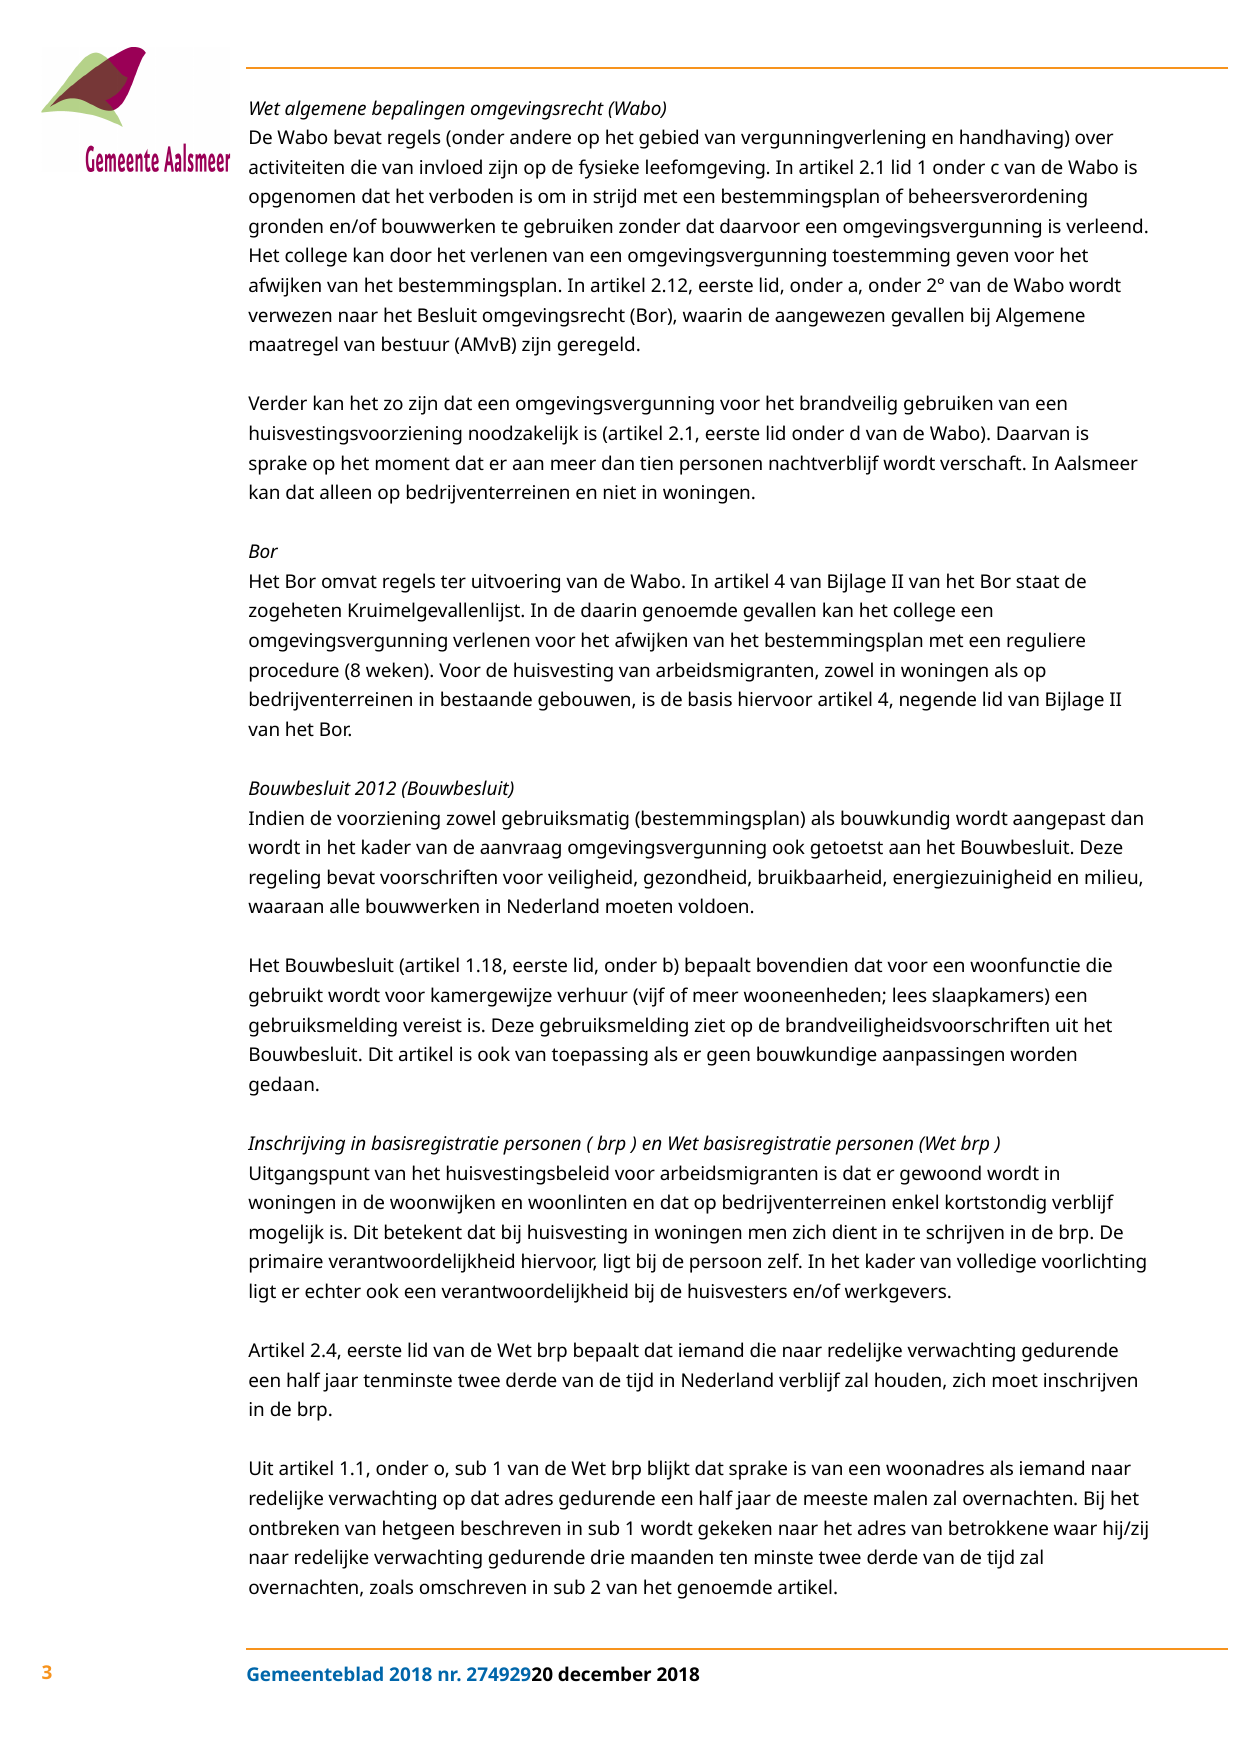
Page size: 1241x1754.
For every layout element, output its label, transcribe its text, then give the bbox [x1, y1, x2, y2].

text Wet algemene bepalingen omgevingsrecht (Wabo) [248, 95, 1152, 121]
text Bouwbesluit 2012 (Bouwbesluit) [248, 775, 1152, 801]
text Uit artikel 1.1, onder o, sub 1 van de Wet brp blijkt dat sprake is van een woonadres als iemand naar redelijke verwachting op dat adres gedurende een half jaar de meeste malen zal overnachten. Bij het ontbreken van hetgeen beschreven in sub 1 wordt gekeken naar het adres van betrokkene waar hij/zij naar redelijke verwachting gedurende drie maanden ten minste twee derde van de tijd zal overnachten, zoals omschreven in sub 2 van het genoemde artikel. [248, 1456, 1152, 1600]
text Inschrijving in basisregistratie personen ( brp ) en Wet basisregistratie personen (Wet brp ) [248, 1130, 1152, 1156]
text De Wabo bevat regels (onder andere op het gebied van vergunningverlening en handhaving) over activiteiten die van invloed zijn op de fysieke leefomgeving. In artikel 2.1 lid 1 onder c van de Wabo is opgenomen dat het verboden is om in strijd met een bestemmingsplan of beheersverordening gronden en/of bouwwerken te gebruiken zonder dat daarvoor een omgevingsvergunning is verleend. Het college kan door het verlenen van een omgevingsvergunning toestemming geven voor het afwijken van het bestemmingsplan. In artikel 2.12, eerste lid, onder a, onder 2° van de Wabo wordt verwezen naar het Besluit omgevingsrecht (Bor), waarin de aangewezen gevallen bij Algemene maatregel van bestuur (AMvB) zijn geregeld. [248, 124, 1152, 357]
text Het Bouwbesluit (artikel 1.18, eerste lid, onder b) bepaalt bovendien dat voor een woonfunctie die gebruikt wordt voor kamergewijze verhuur (vijf of meer wooneenheden; lees slaapkamers) een gebruiksmelding vereist is. Deze gebruiksmelding ziet op de brandveiligheidsvoorschriften uit het Bouwbesluit. Dit artikel is ook van toepassing als er geen bouwkundige aanpassingen worden gedaan. [248, 953, 1152, 1097]
text Indien de voorziening zowel gebruiksmatig (bestemmingsplan) als bouwkundig wordt aangepast dan wordt in het kader van de aanvraag omgevingsvergunning ook getoetst aan het Bouwbesluit. Deze regeling bevat voorschriften voor veiligheid, gezondheid, bruikbaarheid, energiezuinigheid en milieu, waaraan alle bouwwerken in Nederland moeten voldoen. [248, 805, 1152, 919]
text Uitgangspunt van het huisvestingsbeleid voor arbeidsmigranten is dat er gewoond wordt in woningen in de woonwijken en woonlinten en dat op bedrijventerreinen enkel kortstondig verblijf mogelijk is. Dit betekent dat bij huisvesting in woningen men zich dient in te schrijven in de brp. De primaire verantwoordelijkheid hiervoor, ligt bij de persoon zelf. In het kader van volledige voorlichting ligt er echter ook een verantwoordelijkheid bij de huisvesters en/of werkgevers. [248, 1160, 1152, 1304]
text Artikel 2.4, eerste lid van de Wet brp bepaalt dat iemand die naar redelijke verwachting gedurende een half jaar tenminste twee derde van de tijd in Nederland verblijf zal houden, zich moet inschrijven in de brp. [248, 1337, 1152, 1422]
text Het Bor omvat regels ter uitvoering van de Wabo. In artikel 4 van Bijlage II van het Bor staat de zogeheten Kruimelgevallenlijst. In de daarin genoemde gevallen kan het college een omgevingsvergunning verlenen voor het afwijken van het bestemmingsplan met een reguliere procedure (8 weken). Voor de huisvesting van arbeidsmigranten, zowel in woningen als op bedrijventerreinen in bestaande gebouwen, is de basis hiervoor artikel 4, negende lid van Bijlage II van het Bor. [248, 568, 1152, 742]
text Verder kan het zo zijn dat een omgevingsvergunning voor het brandveilig gebruiken van een huisvestingsvoorziening noodzakelijk is (artikel 2.1, eerste lid onder d van de Wabo). Daarvan is sprake op het moment dat er aan meer dan tien personen nachtverblijf wordt verschaft. In Aalsmeer kan dat alleen op bedrijventerreinen en niet in woningen. [248, 391, 1152, 505]
text Bor [248, 538, 1152, 564]
picture [41, 47, 231, 172]
